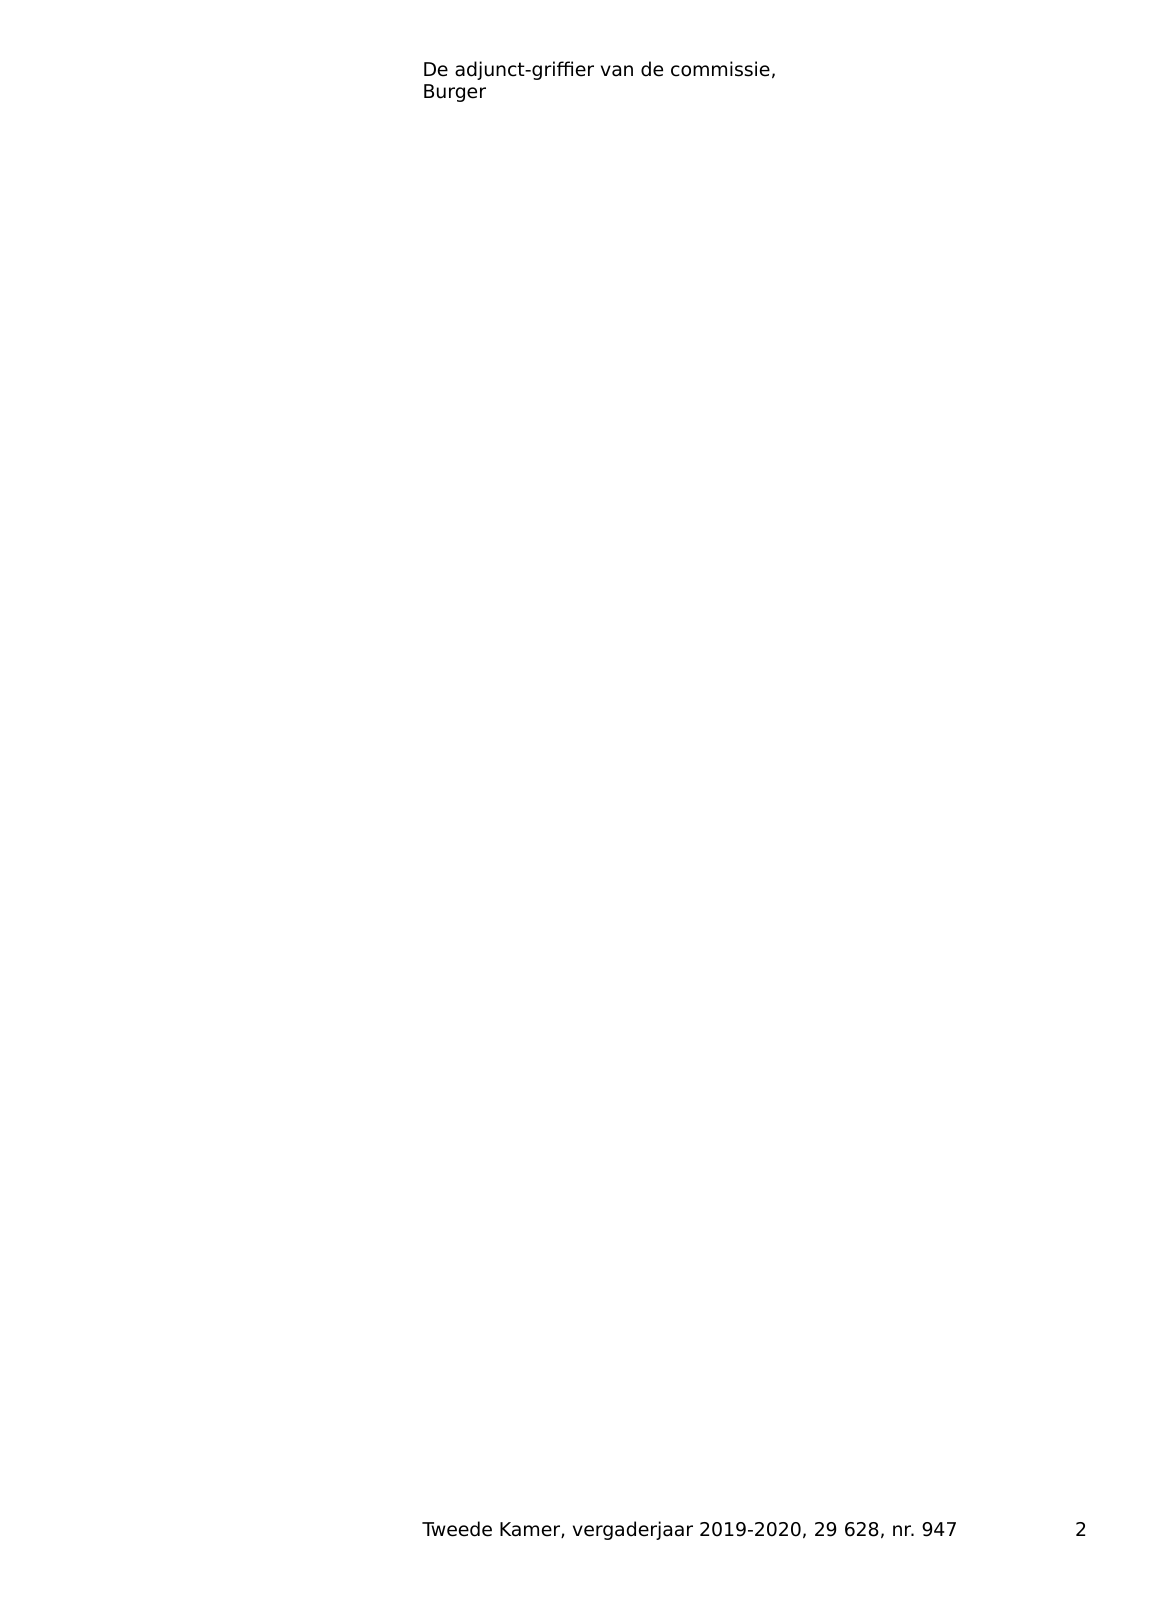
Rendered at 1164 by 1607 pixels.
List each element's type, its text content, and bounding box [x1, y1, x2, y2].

text De adjunct-griffier van de commissie, Burger [422, 59, 1087, 103]
